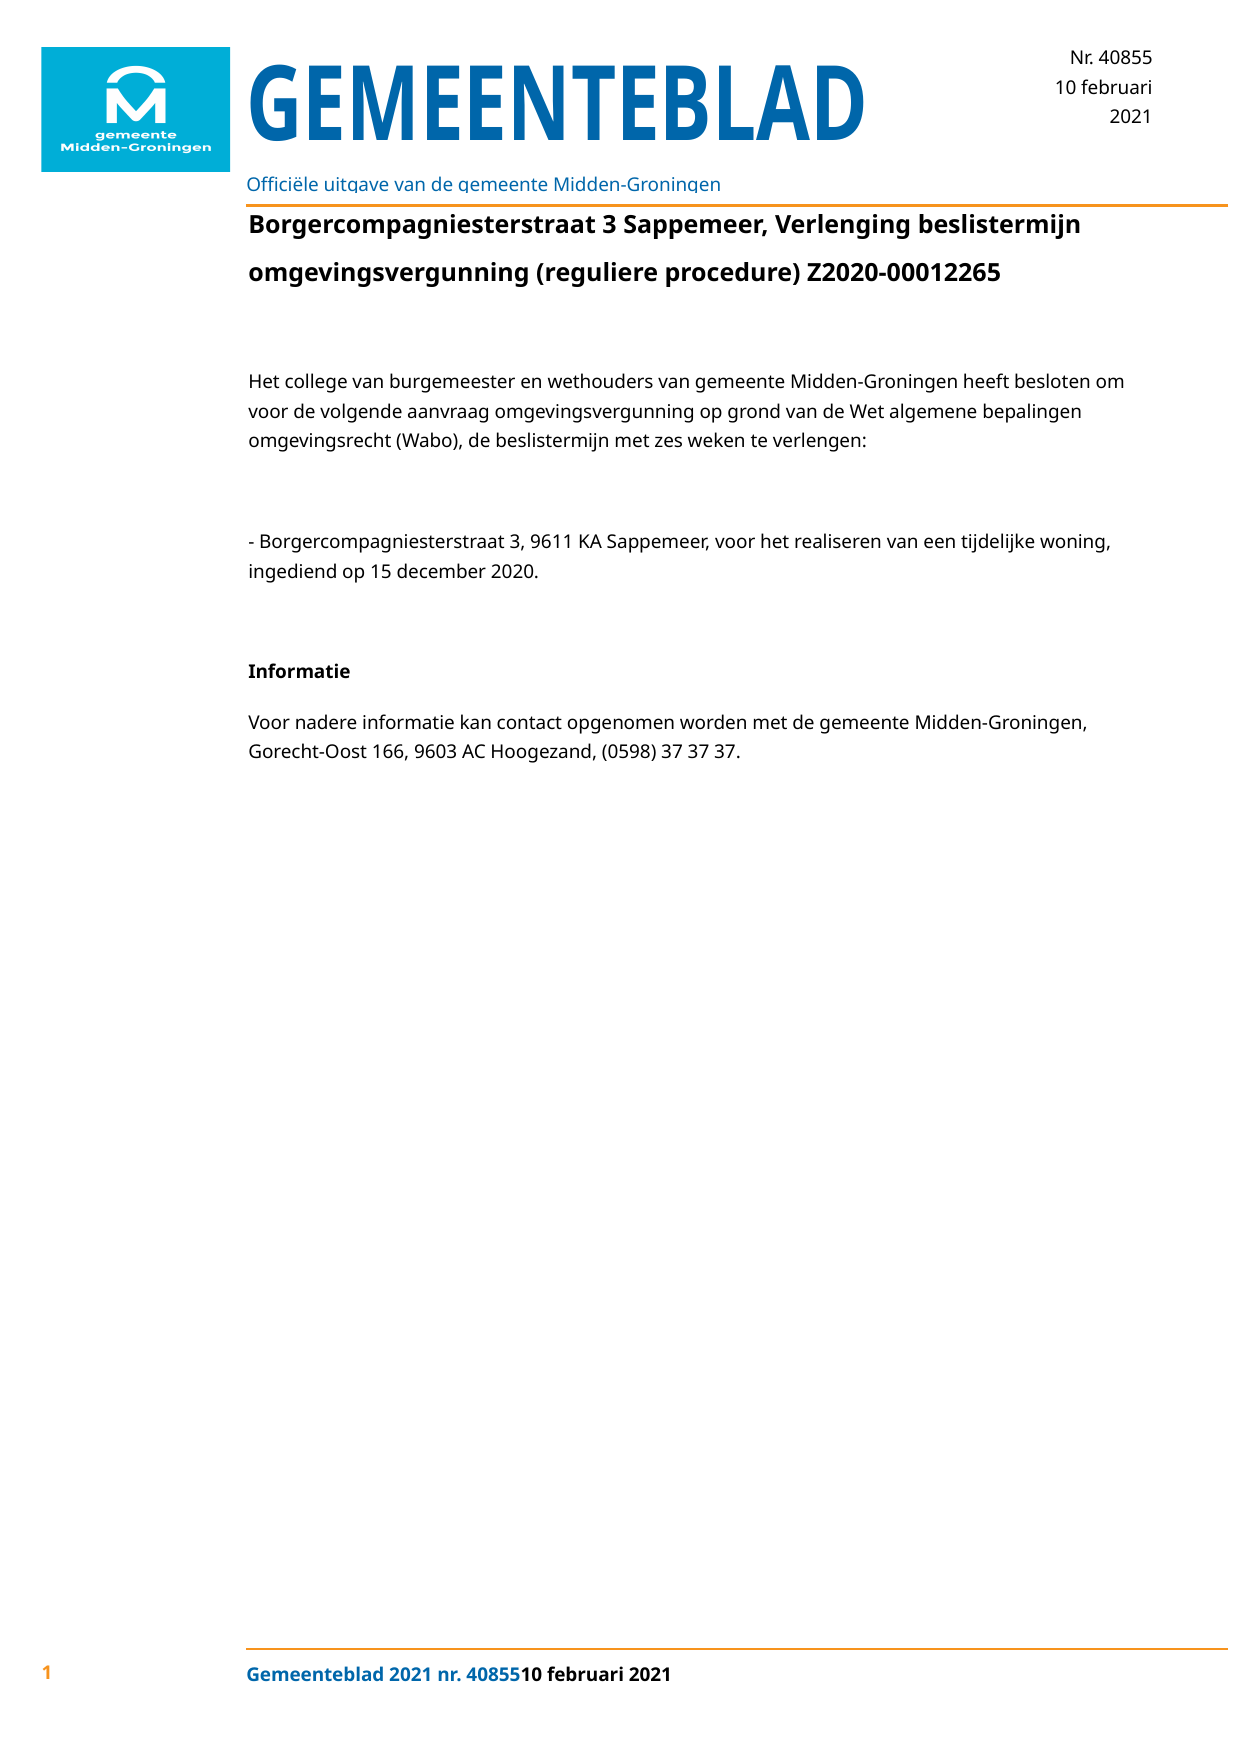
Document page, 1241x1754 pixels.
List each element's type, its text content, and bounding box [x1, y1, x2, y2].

picture [108, 66, 164, 82]
text - Borgercompagniesterstraat 3, 9611 KA Sappemeer, voor het realiseren van een tijdelijke woning, ingediend op 15 december 2020. [248, 528, 1152, 584]
text Informatie [248, 659, 1152, 684]
text Voor nadere informatie kan contact opgenomen worden met de gemeente Midden-Groningen, Gorecht-Oost 166, 9603 AC Hoogezand, (0598) 37 37 37. [248, 709, 1152, 764]
picture [107, 89, 165, 122]
text Borgercompagniesterstraat 3 Sappemeer, Verlenging beslistermijn omgevingsvergunning (reguliere procedure) Z2020-00012265 [248, 207, 1152, 288]
picture [184, 146, 190, 153]
text Het college van burgemeester en wethouders van gemeente Midden-Groningen heeft besloten om voor de volgende aanvraag omgevingsvergunning op grond van de Wet algemene bepalingen omgevingsrecht (Wabo), de beslistermijn met zes weken te verlengen: [248, 368, 1152, 453]
